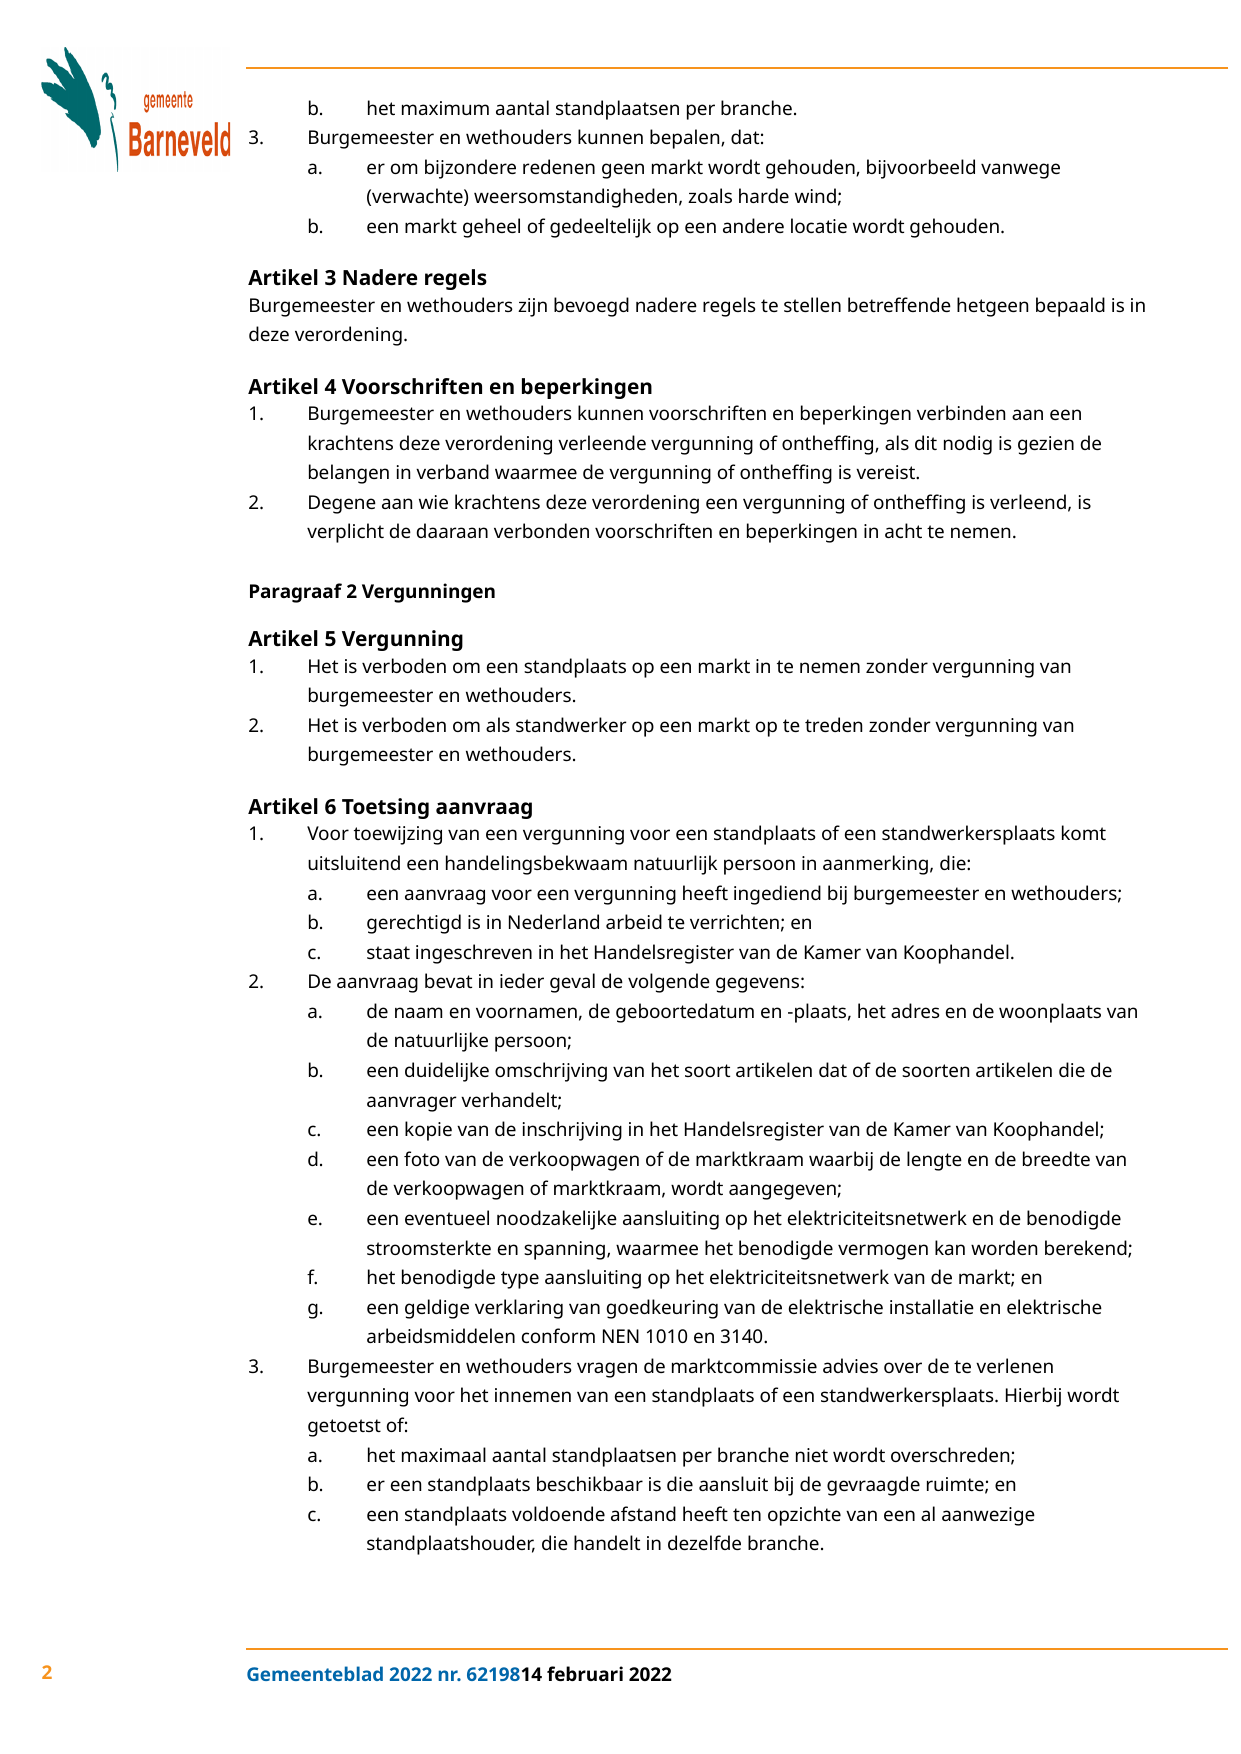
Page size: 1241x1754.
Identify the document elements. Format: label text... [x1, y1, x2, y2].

list een foto van de verkoopwagen of de marktkraam waarbij de lengte en de breedte van de verkoopwagen of marktkraam, wordt aangegeven; [307, 1146, 1152, 1201]
list een geldige verklaring van goedkeuring van de elektrische installatie en elektrische arbeidsmiddelen conform NEN 1010 en 3140. [307, 1294, 1152, 1349]
list een eventueel noodzakelijke aansluiting op het elektriciteitsnetwerk en de benodigde stroomsterkte en spanning, waarmee het benodigde vermogen kan worden berekend; [307, 1205, 1152, 1260]
list Burgemeester en wethouders vragen de marktcommissie advies over de te verlenen vergunning voor het innemen van een standplaats of een standwerkersplaats. Hierbij wordt getoetst of: [248, 1353, 1152, 1438]
text Artikel 6 Toetsing aanvraag [248, 792, 1152, 821]
list De aanvraag bevat in ieder geval de volgende gegevens: [248, 968, 1152, 994]
list er een standplaats beschikbaar is die aansluit bij de gevraagde ruimte; en [307, 1471, 1152, 1497]
list Het is verboden om een standplaats op een markt in te nemen zonder vergunning van burgemeester en wethouders. [248, 653, 1152, 708]
list Degene aan wie krachtens deze verordening een vergunning of ontheffing is verleend, is verplicht de daaraan verbonden voorschriften en beperkingen in acht te nemen. [248, 489, 1152, 544]
picture [41, 47, 231, 172]
list staat ingeschreven in het Handelsregister van de Kamer van Koophandel. [307, 939, 1152, 964]
list Voor toewijzing van een vergunning voor een standplaats of een standwerkersplaats komt uitsluitend een handelingsbekwaam natuurlijk persoon in aanmerking, die: [248, 821, 1152, 876]
list een aanvraag voor een vergunning heeft ingediend bij burgemeester en wethouders; [307, 880, 1152, 905]
list Het is verboden om als standwerker op een markt op te treden zonder vergunning van burgemeester en wethouders. [248, 712, 1152, 767]
list de naam en voornamen, de geboortedatum en -plaats, het adres en de woonplaats van de natuurlijke persoon; [307, 998, 1152, 1053]
list het benodigde type aansluiting op het elektriciteitsnetwerk van de markt; en [307, 1264, 1152, 1290]
list Burgemeester en wethouders kunnen bepalen, dat: [248, 124, 1152, 150]
text Paragraaf 2 Vergunningen [248, 578, 1152, 604]
text Artikel 4 Voorschriften en beperkingen [248, 372, 1152, 400]
list gerechtigd is in Nederland arbeid te verrichten; en [307, 909, 1152, 935]
text Artikel 3 Nadere regels [248, 263, 1152, 292]
list het maximaal aantal standplaatsen per branche niet wordt overschreden; [307, 1442, 1152, 1467]
list een kopie van de inschrijving in het Handelsregister van de Kamer van Koophandel; [307, 1116, 1152, 1142]
text Artikel 5 Vergunning [248, 624, 1152, 653]
list een standplaats voldoende afstand heeft ten opzichte van een al aanwezige standplaatshouder, die handelt in dezelfde branche. [307, 1501, 1152, 1556]
text Burgemeester en wethouders zijn bevoegd nadere regels te stellen betreffende hetgeen bepaald is in deze verordening. [248, 292, 1152, 347]
list het maximum aantal standplaatsen per branche. [307, 95, 1152, 121]
list een markt geheel of gedeeltelijk op een andere locatie wordt gehouden. [307, 213, 1152, 239]
list een duidelijke omschrijving van het soort artikelen dat of de soorten artikelen die de aanvrager verhandelt; [307, 1057, 1152, 1112]
list Burgemeester en wethouders kunnen voorschriften en beperkingen verbinden aan een krachtens deze verordening verleende vergunning of ontheffing, als dit nodig is gezien de belangen in verband waarmee de vergunning of ontheffing is vereist. [248, 400, 1152, 485]
list er om bijzondere redenen geen markt wordt gehouden, bijvoorbeeld vanwege (verwachte) weersomstandigheden, zoals harde wind; [307, 154, 1152, 209]
